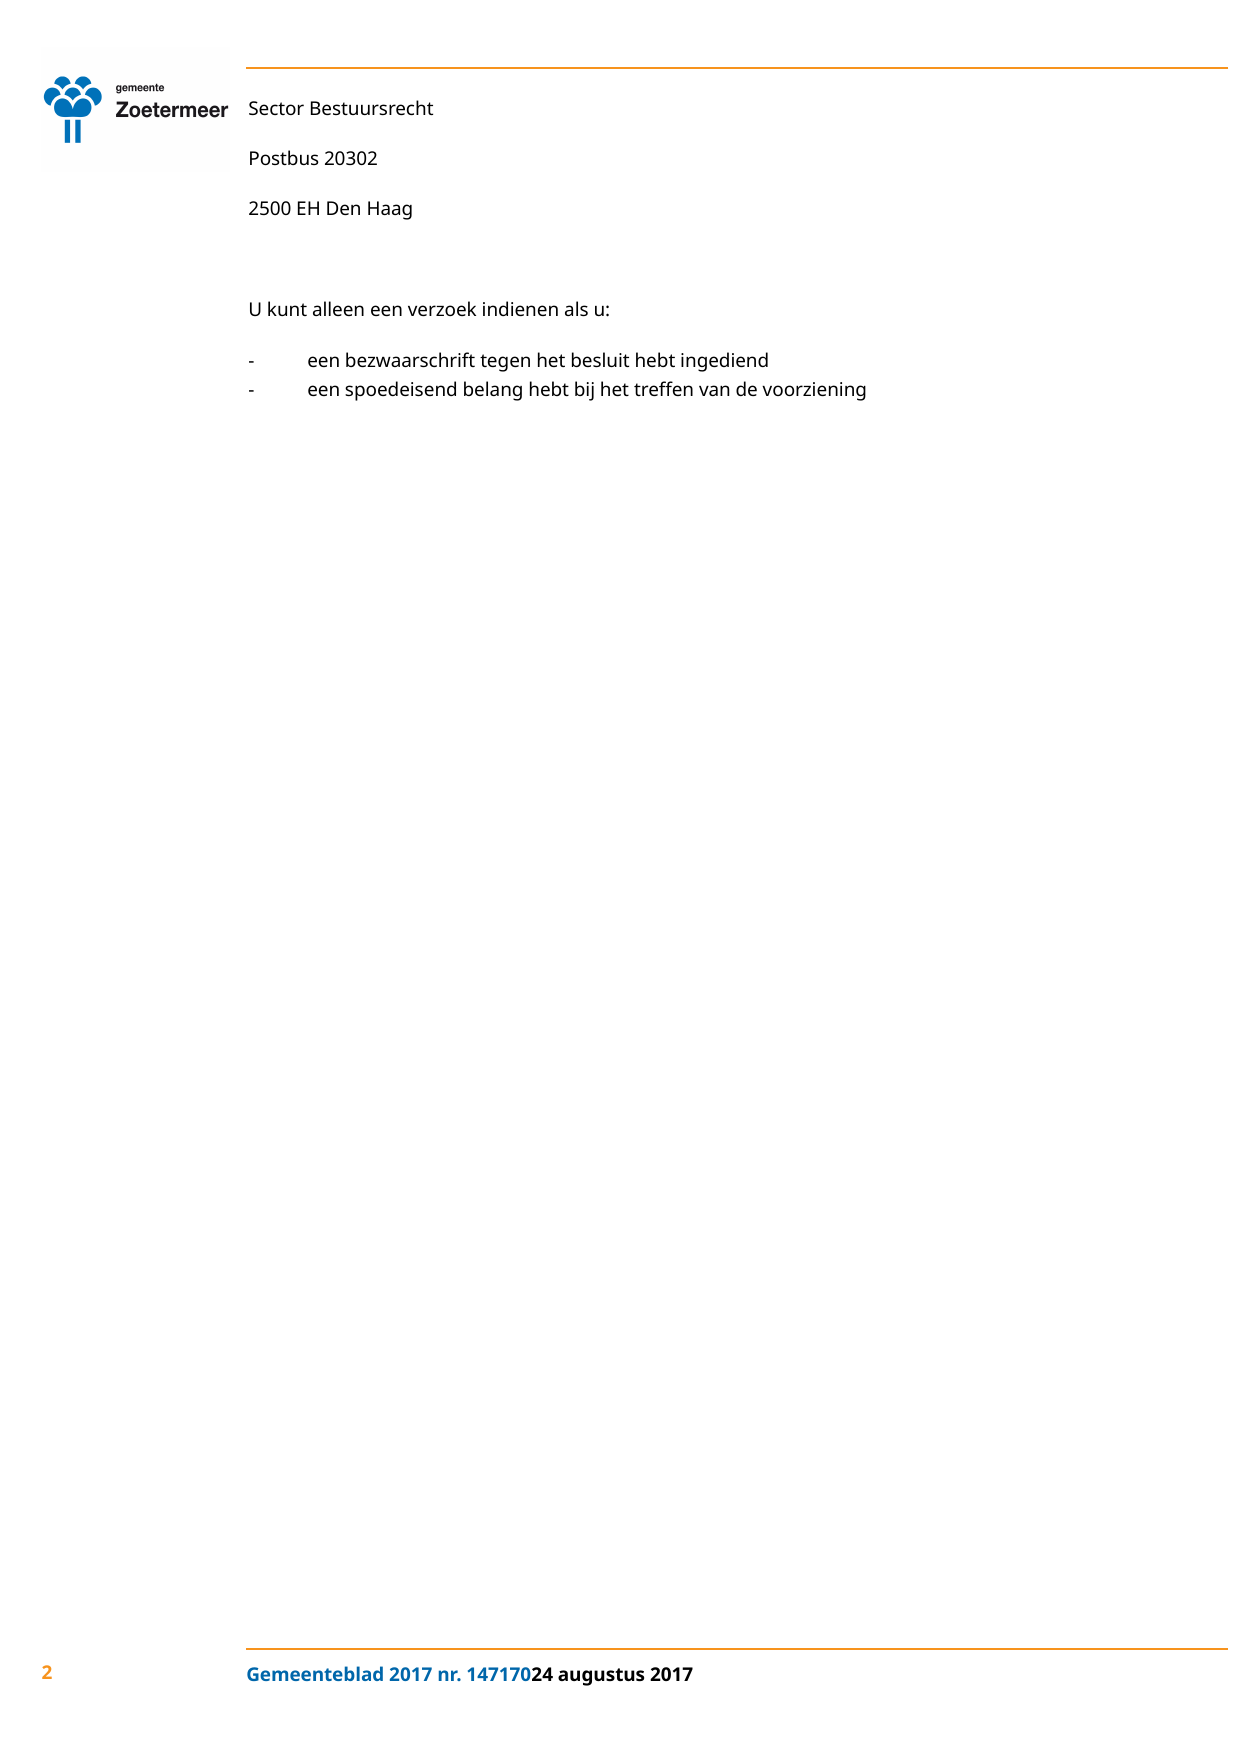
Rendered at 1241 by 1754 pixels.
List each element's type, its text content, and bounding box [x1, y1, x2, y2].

text U kunt alleen een verzoek indienen als u: [248, 296, 1152, 322]
text Sector Bestuursrecht [248, 95, 1152, 121]
picture [41, 47, 231, 172]
list een bezwaarschrift tegen het besluit hebt ingediend [248, 347, 1152, 373]
list een spoedeisend belang hebt bij het treffen van de voorziening [248, 376, 1152, 402]
text Postbus 20302 [248, 145, 1152, 171]
text 2500 EH Den Haag [248, 196, 1152, 221]
